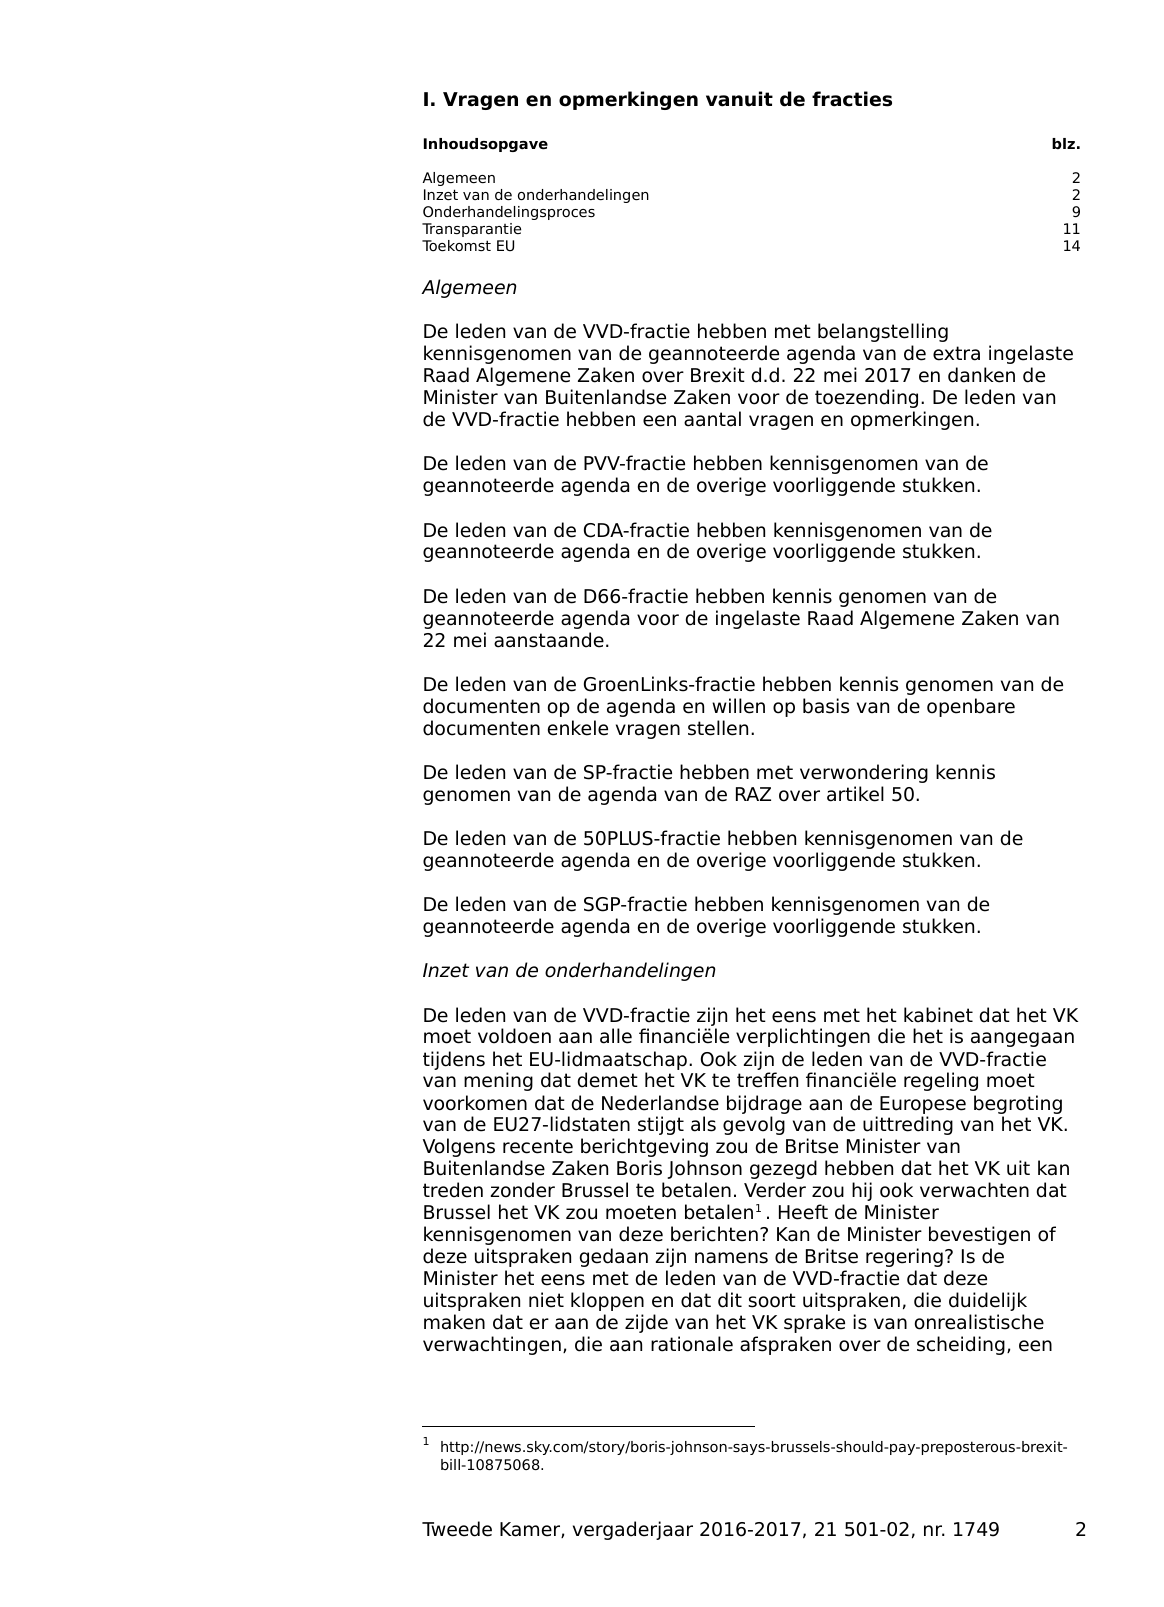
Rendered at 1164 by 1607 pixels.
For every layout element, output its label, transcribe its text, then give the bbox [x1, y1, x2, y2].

text De leden van de CDA-fractie hebben kennisgenomen van de geannoteerde agenda en de overige voorliggende stukken. [422, 519, 1087, 563]
text De leden van de D66-fractie hebben kennis genomen van de geannoteerde agenda voor de ingelaste Raad Algemene Zaken van 22 mei aanstaande. [422, 586, 1087, 652]
table_cell 9 [1028, 204, 1087, 221]
table_cell 2 [1028, 170, 1087, 187]
table_cell 14 [1028, 238, 1087, 255]
subtitle Inzet van de onderhandelingen [422, 960, 1087, 982]
table_cell [1028, 153, 1087, 170]
subtitle Algemeen [422, 277, 1087, 299]
text De leden van de 50PLUS-fractie hebben kennisgenomen van de geannoteerde agenda en de overige voorliggende stukken. [422, 828, 1087, 872]
text De leden van de GroenLinks-fractie hebben kennis genomen van de documenten op de agenda en willen op basis van de openbare documenten enkele vragen stellen. [422, 674, 1087, 740]
text De leden van de SGP-fractie hebben kennisgenomen van de geannoteerde agenda en de overige voorliggende stukken. [422, 894, 1087, 938]
text De leden van de PVV-fractie hebben kennisgenomen van de geannoteerde agenda en de overige voorliggende stukken. [422, 453, 1087, 497]
text De leden van de VVD-fractie hebben met belangstelling kennisgenomen van de geannoteerde agenda van de extra ingelaste Raad Algemene Zaken over Brexit d.d. 22 mei 2017 en danken de Minister van Buitenlandse Zaken voor de toezending. De leden van de VVD-fractie hebben een aantal vragen en opmerkingen. [422, 321, 1087, 431]
table_header Inhoudsopgave [422, 136, 1028, 153]
table_cell Transparantie [422, 221, 1028, 238]
table_cell Toekomst EU [422, 238, 1028, 255]
table_cell Algemeen [422, 170, 1028, 187]
table_cell Onderhandelingsproces [422, 204, 1028, 221]
table_cell 2 [1028, 187, 1087, 204]
text De leden van de SP-fractie hebben met verwondering kennis genomen van de agenda van de RAZ over artikel 50. [422, 762, 1087, 806]
table_cell [422, 153, 1028, 170]
table_cell Inzet van de onderhandelingen [422, 187, 1028, 204]
text http://news.sky.com/story/boris-johnson-says-brussels-should-pay-preposterous-brexit-bill-10875068. [422, 1435, 1087, 1474]
text De leden van de VVD-fractie zijn het eens met het kabinet dat het VK moet voldoen aan alle financiële verplichtingen die het is aangegaan tijdens het EU-lidmaatschap. Ook zijn de leden van de VVD-fractie van mening dat demet het VK te treffen financiële regeling moet voorkomen dat de Nederlandse bijdrage aan de Europese begroting van de EU27-lidstaten stijgt als gevolg van de uittreding van het VK. Volgens recente berichtgeving zou de Britse Minister van Buitenlandse Zaken Boris Johnson gezegd hebben dat het VK uit kan treden zonder Brussel te betalen. Verder zou hij ook verwachten dat Brussel het VK zou moeten betalen. Heeft de Minister kennisgenomen van deze berichten? Kan de Minister bevestigen of deze uitspraken gedaan zijn namens de Britse regering? Is de Minister het eens met de leden van de VVD-fractie dat deze uitspraken niet kloppen en dat dit soort uitspraken, die duidelijk maken dat er aan de zijde van het VK sprake is van onrealistische verwachtingen, die aan rationale afspraken over de scheiding, een [422, 1004, 1087, 1356]
table_cell 11 [1028, 221, 1087, 238]
subtitle I. Vragen en opmerkingen vanuit de fracties [422, 89, 1087, 111]
table_header blz. [1028, 136, 1087, 153]
